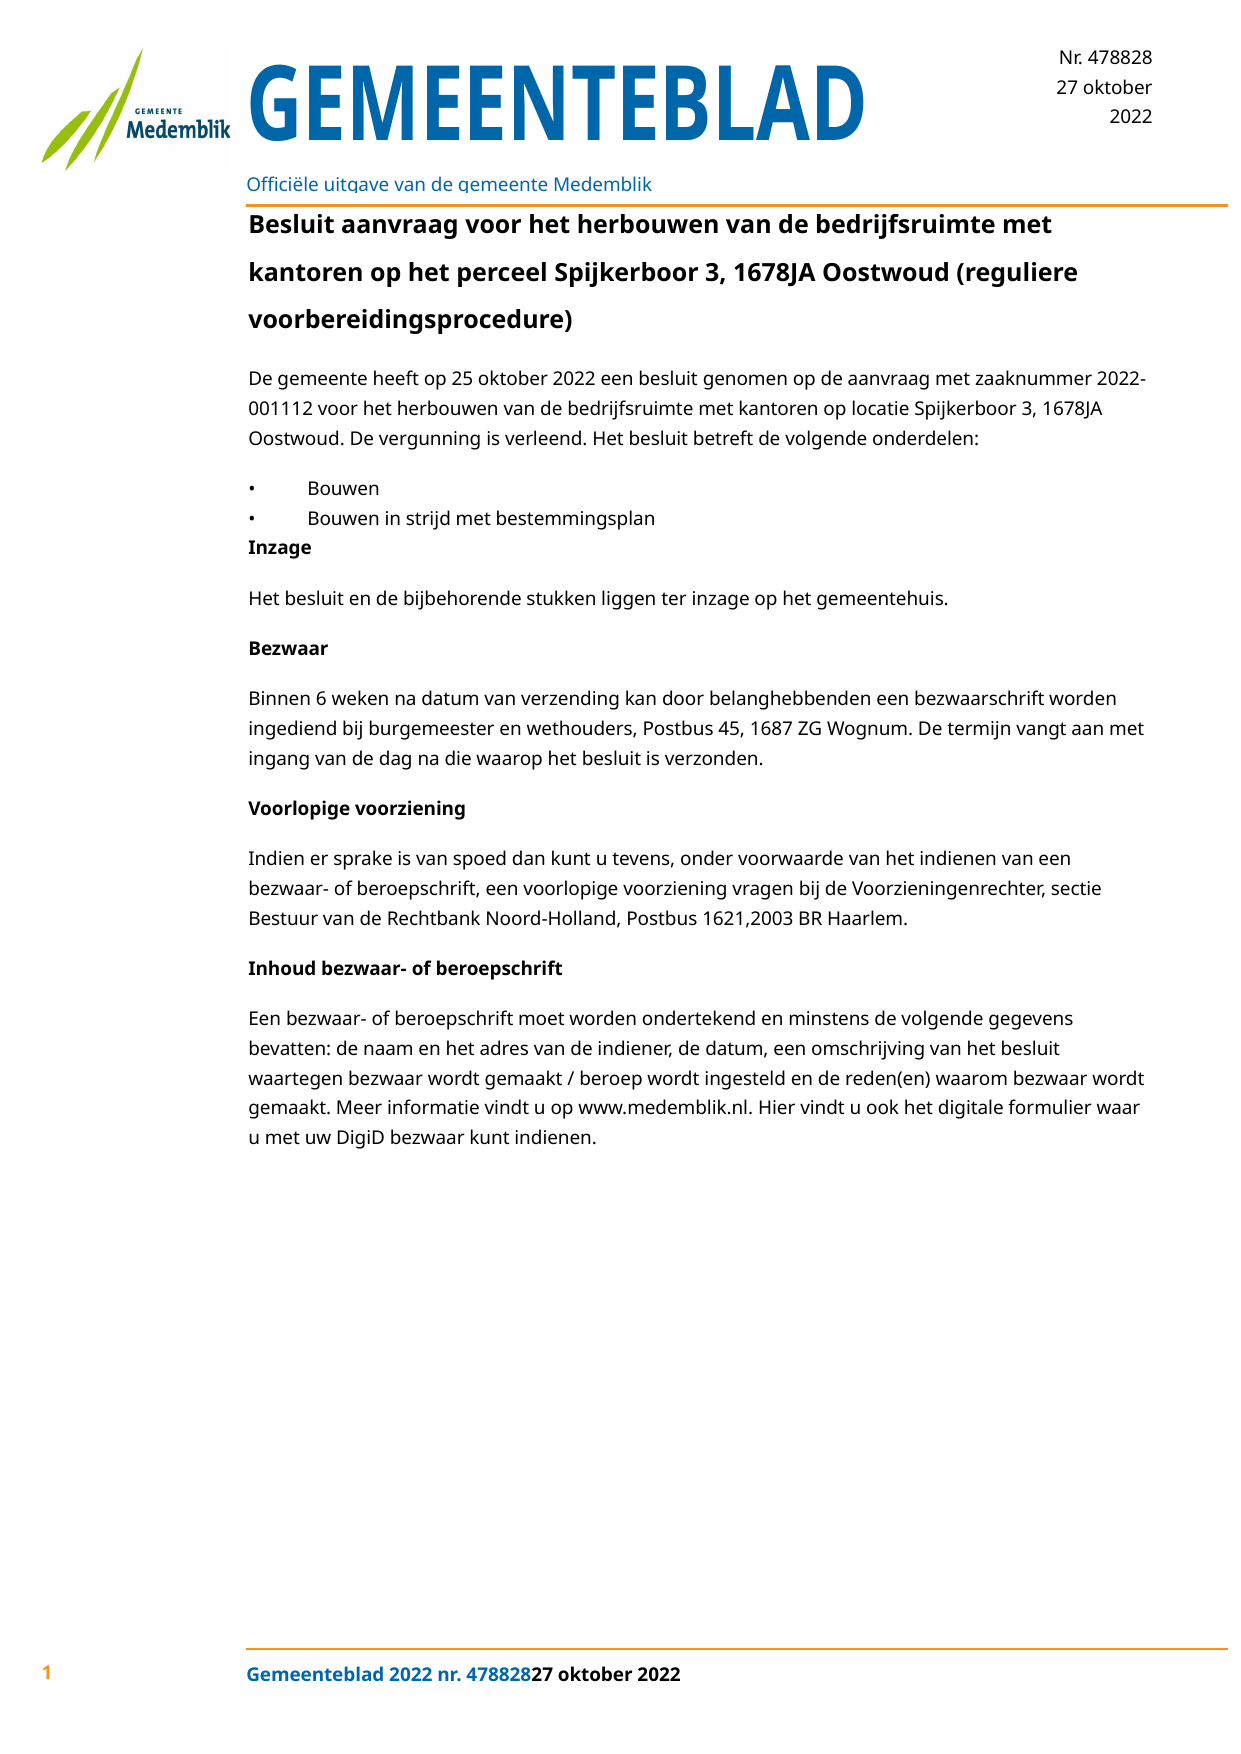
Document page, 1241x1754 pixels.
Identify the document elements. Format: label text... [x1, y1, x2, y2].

text De gemeente heeft op 25 oktober 2022 een besluit genomen op de aanvraag met zaaknummer 2022-001112 voor het herbouwen van de bedrijfsruimte met kantoren op locatie Spijkerboor 3, 1678JA Oostwoud. De vergunning is verleend. Het besluit betreft de volgende onderdelen: [248, 366, 1152, 450]
list Bouwen [248, 475, 1152, 501]
text Voorlopige voorziening [248, 795, 1152, 821]
text Het besluit en de bijbehorende stukken liggen ter inzage op het gemeentehuis. [248, 585, 1152, 610]
list Bouwen in strijd met bestemmingsplan [248, 505, 1152, 530]
text Inzage [248, 534, 1152, 560]
text Indien er sprake is van spoed dan kunt u tevens, onder voorwaarde van het indienen van een bezwaar- of beroepschrift, een voorlopige voorziening vragen bij de Voorzieningenrechter, sectie Bestuur van de Rechtbank Noord-Holland, Postbus 1621,2003 BR Haarlem. [248, 846, 1152, 930]
text Een bezwaar- of beroepschrift moet worden ondertekend en minstens de volgende gegevens bevatten: de naam en het adres van de indiener, de datum, een omschrijving van het besluit waartegen bezwaar wordt gemaakt / beroep wordt ingesteld en de reden(en) waarom bezwaar wordt gemaakt. Meer informatie vindt u op www.medemblik.nl. Hier vindt u ook het digitale formulier waar u met uw DigiD bezwaar kunt indienen. [248, 1006, 1152, 1149]
picture [41, 47, 231, 172]
text Inhoud bezwaar- of beroepschrift [248, 955, 1152, 981]
text Binnen 6 weken na datum van verzending kan door belanghebbenden een bezwaarschrift worden ingediend bij burgemeester en wethouders, Postbus 45, 1687 ZG Wognum. De termijn vangt aan met ingang van de dag na die waarop het besluit is verzonden. [248, 686, 1152, 770]
text Besluit aanvraag voor het herbouwen van de bedrijfsruimte met kantoren op het perceel Spijkerboor 3, 1678JA Oostwoud (reguliere voorbereidingsprocedure) [248, 207, 1152, 336]
text Bezwaar [248, 635, 1152, 661]
